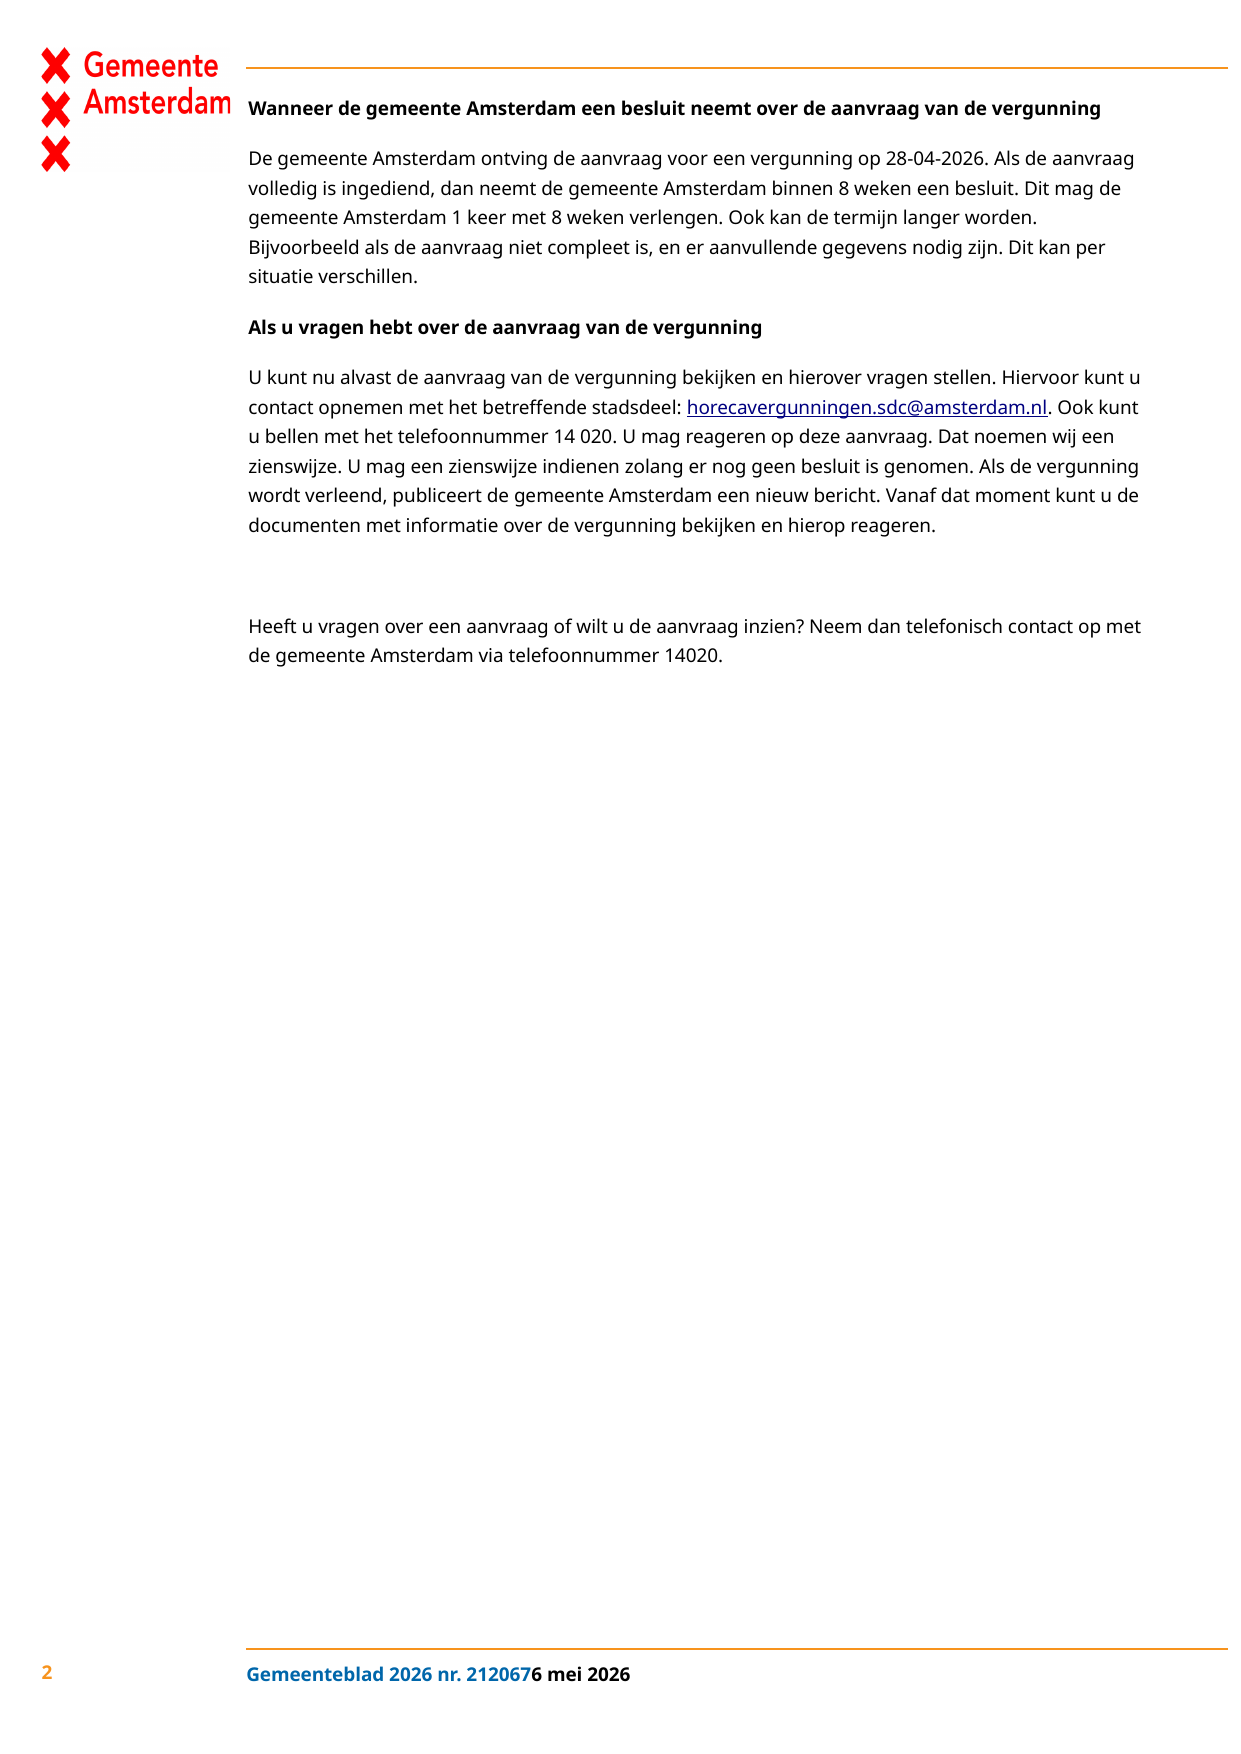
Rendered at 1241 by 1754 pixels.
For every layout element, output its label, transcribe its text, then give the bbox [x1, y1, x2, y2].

text Als u vragen hebt over de aanvraag van de vergunning [248, 314, 1152, 340]
text De gemeente Amsterdam ontving de aanvraag voor een vergunning op 28-04-2026. Als de aanvraag volledig is ingediend, dan neemt de gemeente Amsterdam binnen 8 weken een besluit. Dit mag de gemeente Amsterdam 1 keer met 8 weken verlengen. Ook kan de termijn langer worden. Bijvoorbeeld als de aanvraag niet compleet is, en er aanvullende gegevens nodig zijn. Dit kan per situatie verschillen. [248, 145, 1152, 289]
text U kunt nu alvast de aanvraag van de vergunning bekijken en hierover vragen stellen. Hiervoor kunt u contact opnemen met het betreffende stadsdeel: horecavergunningen.sdc@amsterdam.nl. Ook kunt u bellen met het telefoonnummer 14 020. U mag reageren op deze aanvraag. Dat noemen wij een zienswijze. U mag een zienswijze indienen zolang er nog geen besluit is genomen. Als de vergunning wordt verleend, publiceert de gemeente Amsterdam een nieuw bericht. Vanaf dat moment kunt u de documenten met informatie over de vergunning bekijken en hierop reageren. [248, 364, 1152, 538]
picture [41, 47, 231, 172]
text Heeft u vragen over een aanvraag of wilt u de aanvraag inzien? Neem dan telefonisch contact op met de gemeente Amsterdam via telefoonnummer 14020. [248, 613, 1152, 668]
text Wanneer de gemeente Amsterdam een besluit neemt over de aanvraag van de vergunning [248, 95, 1152, 121]
